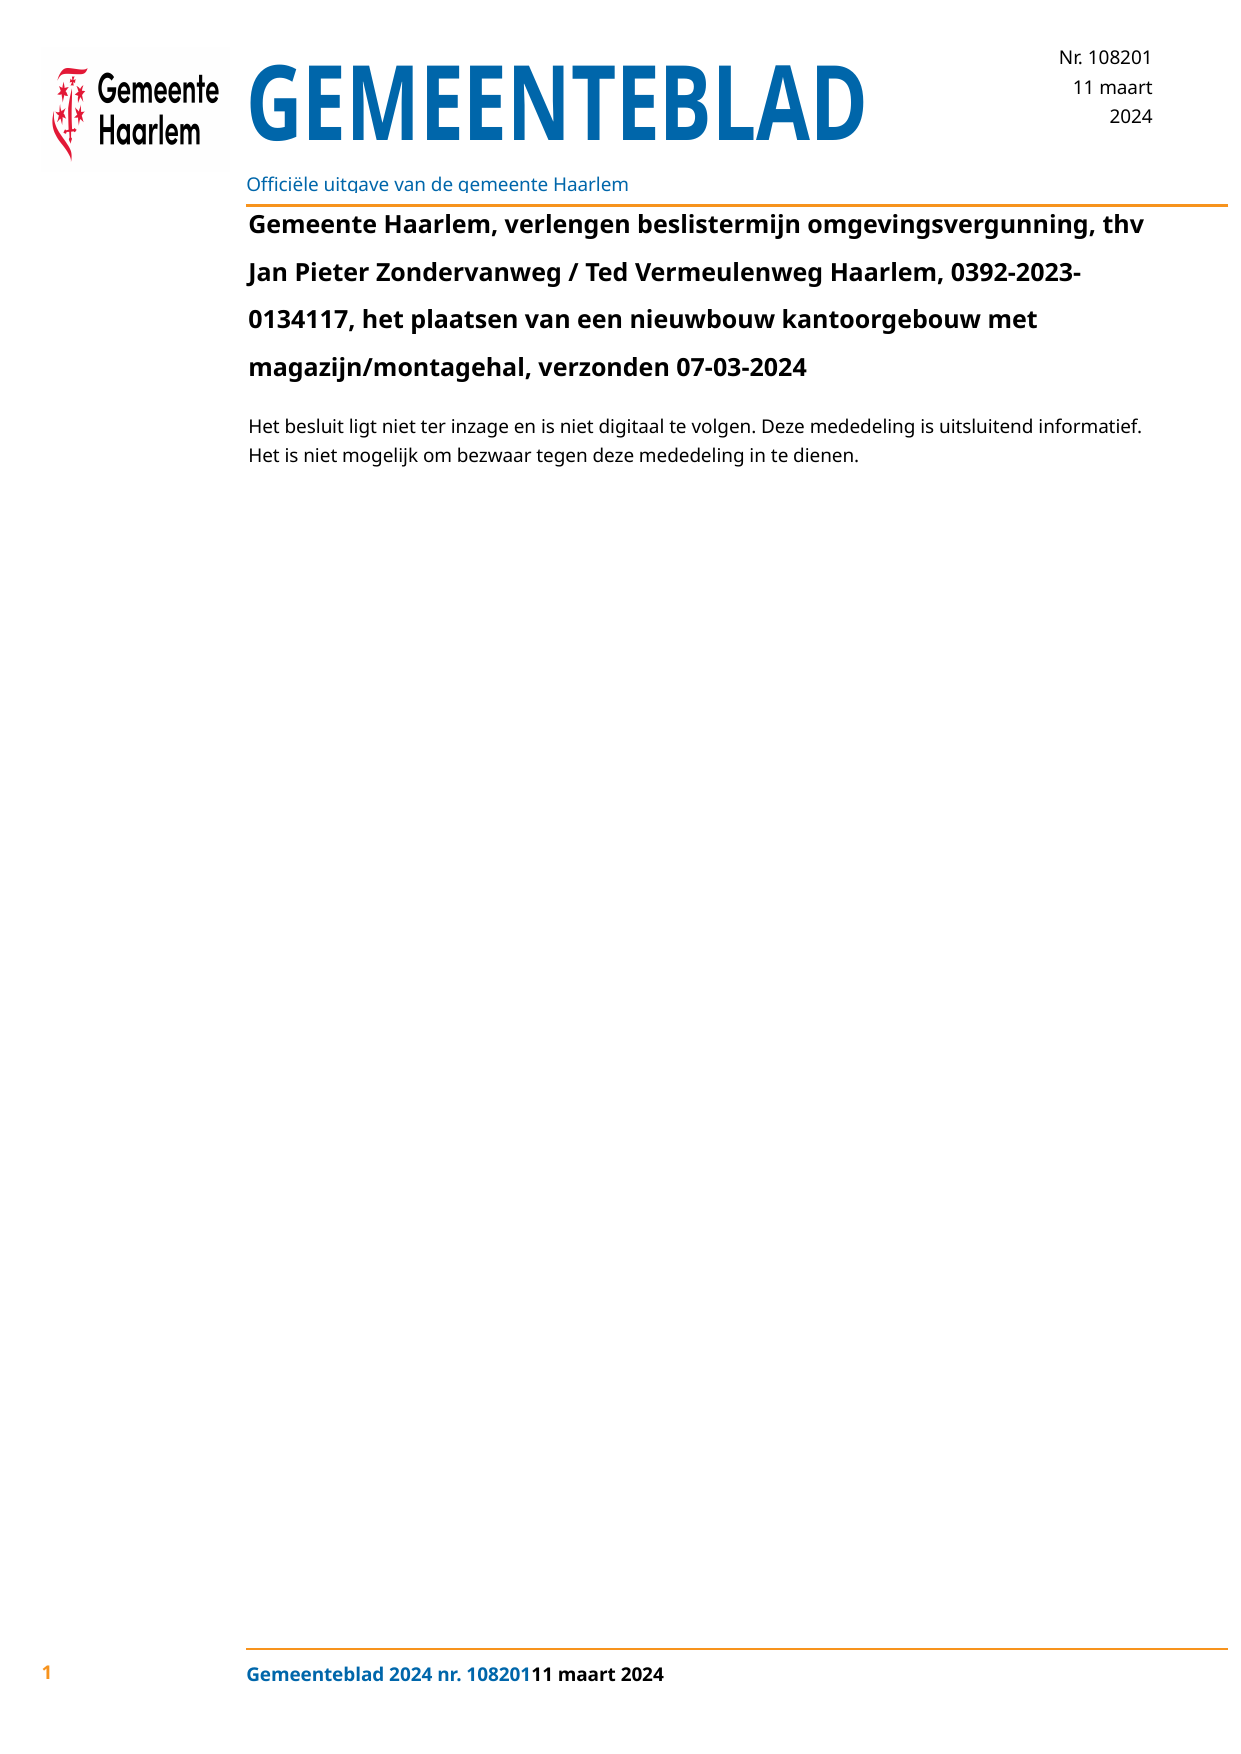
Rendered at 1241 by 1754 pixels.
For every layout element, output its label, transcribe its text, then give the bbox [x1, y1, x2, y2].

picture [41, 47, 231, 172]
text Het besluit ligt niet ter inzage en is niet digitaal te volgen. Deze mededeling is uitsluitend informatief. Het is niet mogelijk om bezwaar tegen deze mededeling in te dienen. [248, 413, 1152, 468]
text Gemeente Haarlem, verlengen beslistermijn omgevingsvergunning, thv Jan Pieter Zondervanweg / Ted Vermeulenweg Haarlem, 0392-2023-0134117, het plaatsen van een nieuwbouw kantoorgebouw met magazijn/montagehal, verzonden 07-03-2024 [248, 207, 1152, 384]
